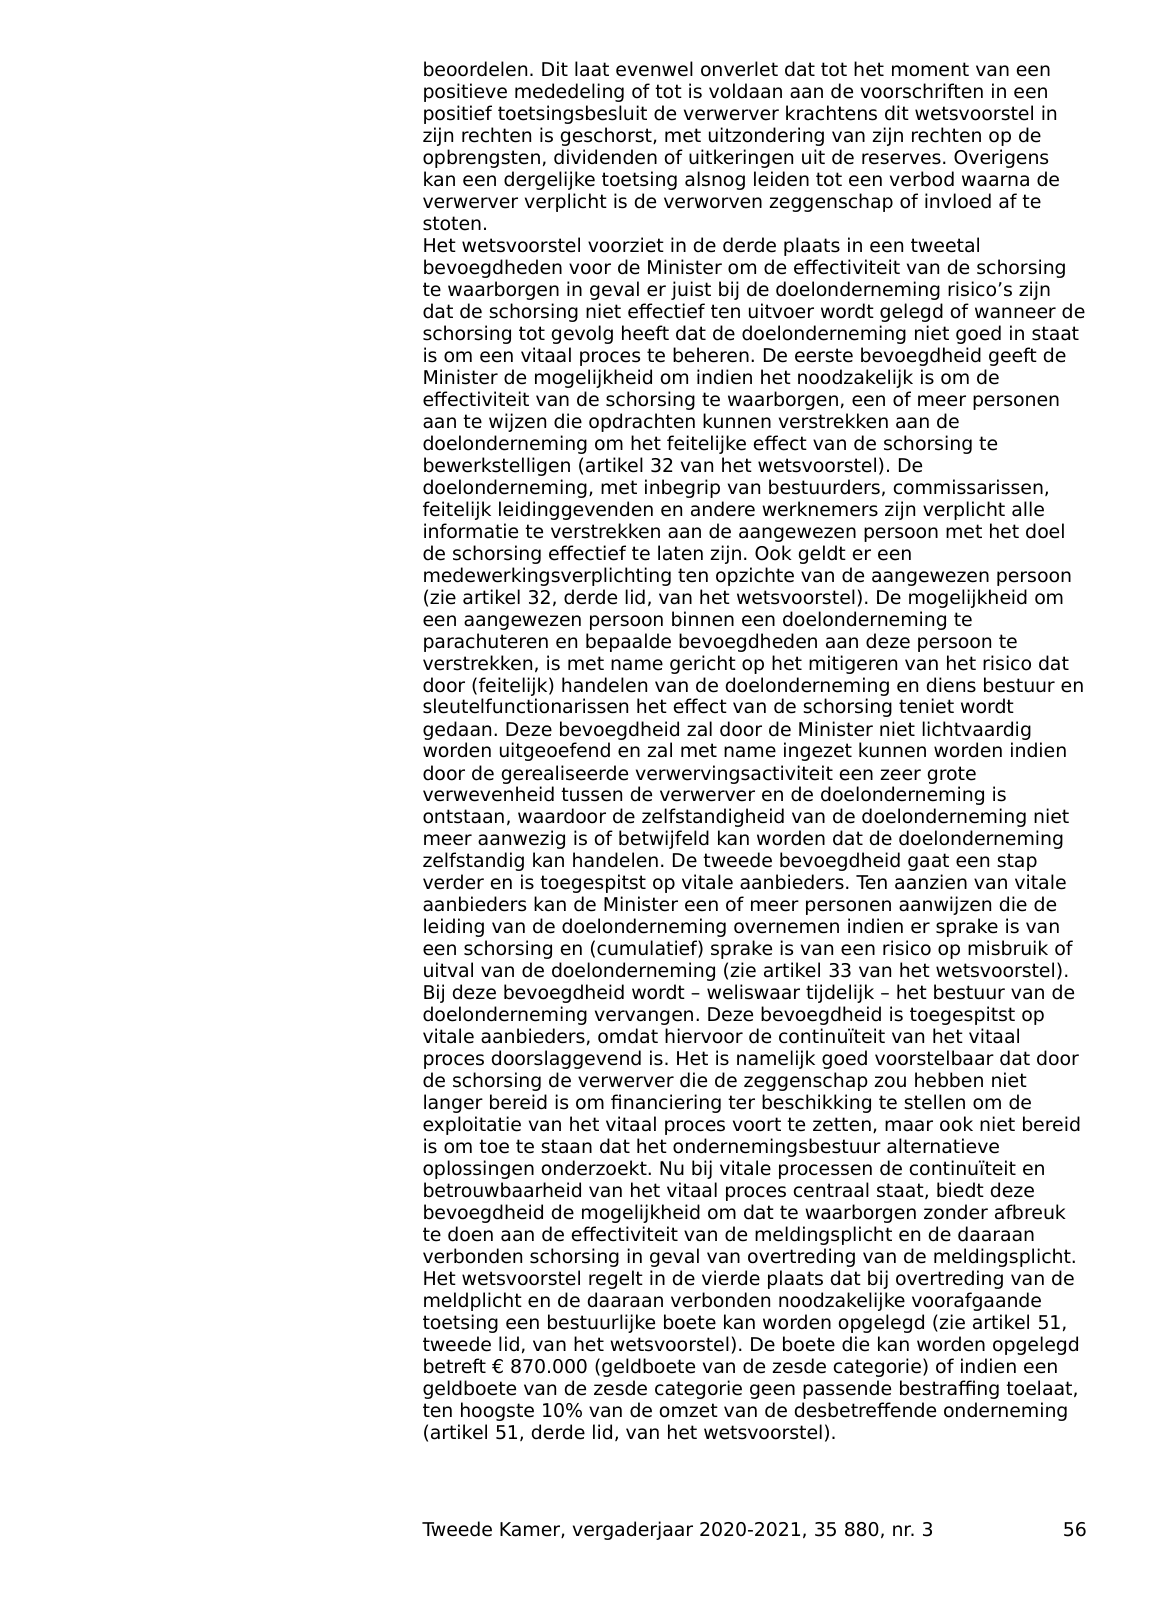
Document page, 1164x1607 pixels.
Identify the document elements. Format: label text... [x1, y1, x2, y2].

text beoordelen. Dit laat evenwel onverlet dat tot het moment van een positieve mededeling of tot is voldaan aan de voorschriften in een positief toetsingsbesluit de verwerver krachtens dit wetsvoorstel in zijn rechten is geschorst, met uitzondering van zijn rechten op de opbrengsten, dividenden of uitkeringen uit de reserves. Overigens kan een dergelijke toetsing alsnog leiden tot een verbod waarna de verwerver verplicht is de verworven zeggenschap of invloed af te stoten. [422, 59, 1087, 235]
text Het wetsvoorstel voorziet in de derde plaats in een tweetal bevoegdheden voor de Minister om de effectiviteit van de schorsing te waarborgen in geval er juist bij de doelonderneming risico’s zijn dat de schorsing niet effectief ten uitvoer wordt gelegd of wanneer de schorsing tot gevolg heeft dat de doelonderneming niet goed in staat is om een vitaal proces te beheren. De eerste bevoegdheid geeft de Minister de mogelijkheid om indien het noodzakelijk is om de effectiviteit van de schorsing te waarborgen, een of meer personen aan te wijzen die opdrachten kunnen verstrekken aan de doelonderneming om het feitelijke effect van de schorsing te bewerkstelligen (artikel 32 van het wetsvoorstel). De doelonderneming, met inbegrip van bestuurders, commissarissen, feitelijk leidinggevenden en andere werknemers zijn verplicht alle informatie te verstrekken aan de aangewezen persoon met het doel de schorsing effectief te laten zijn. Ook geldt er een medewerkingsverplichting ten opzichte van de aangewezen persoon (zie artikel 32, derde lid, van het wetsvoorstel). De mogelijkheid om een aangewezen persoon binnen een doelonderneming te parachuteren en bepaalde bevoegdheden aan deze persoon te verstrekken, is met name gericht op het mitigeren van het risico dat door (feitelijk) handelen van de doelonderneming en diens bestuur en sleutelfunctionarissen het effect van de schorsing teniet wordt gedaan. Deze bevoegdheid zal door de Minister niet lichtvaardig worden uitgeoefend en zal met name ingezet kunnen worden indien door de gerealiseerde verwervingsactiviteit een zeer grote verwevenheid tussen de verwerver en de doelonderneming is ontstaan, waardoor de zelfstandigheid van de doelonderneming niet meer aanwezig is of betwijfeld kan worden dat de doelonderneming zelfstandig kan handelen. De tweede bevoegdheid gaat een stap verder en is toegespitst op vitale aanbieders. Ten aanzien van vitale aanbieders kan de Minister een of meer personen aanwijzen die de leiding van de doelonderneming overnemen indien er sprake is van een schorsing en (cumulatief) sprake is van een risico op misbruik of uitval van de doelonderneming (zie artikel 33 van het wetsvoorstel). Bij deze bevoegdheid wordt – weliswaar tijdelijk – het bestuur van de doelonderneming vervangen. Deze bevoegdheid is toegespitst op vitale aanbieders, omdat hiervoor de continuïteit van het vitaal proces doorslaggevend is. Het is namelijk goed voorstelbaar dat door de schorsing de verwerver die de zeggenschap zou hebben niet langer bereid is om financiering ter beschikking te stellen om de exploitatie van het vitaal proces voort te zetten, maar ook niet bereid is om toe te staan dat het ondernemingsbestuur alternatieve oplossingen onderzoekt. Nu bij vitale processen de continuïteit en betrouwbaarheid van het vitaal proces centraal staat, biedt deze bevoegdheid de mogelijkheid om dat te waarborgen zonder afbreuk te doen aan de effectiviteit van de meldingsplicht en de daaraan verbonden schorsing in geval van overtreding van de meldingsplicht. [422, 235, 1087, 1268]
text Het wetsvoorstel regelt in de vierde plaats dat bij overtreding van de meldplicht en de daaraan verbonden noodzakelijke voorafgaande toetsing een bestuurlijke boete kan worden opgelegd (zie artikel 51, tweede lid, van het wetsvoorstel). De boete die kan worden opgelegd betreft € 870.000 (geldboete van de zesde categorie) of indien een geldboete van de zesde categorie geen passende bestraffing toelaat, ten hoogste 10% van de omzet van de desbetreffende onderneming (artikel 51, derde lid, van het wetsvoorstel). [422, 1268, 1087, 1444]
